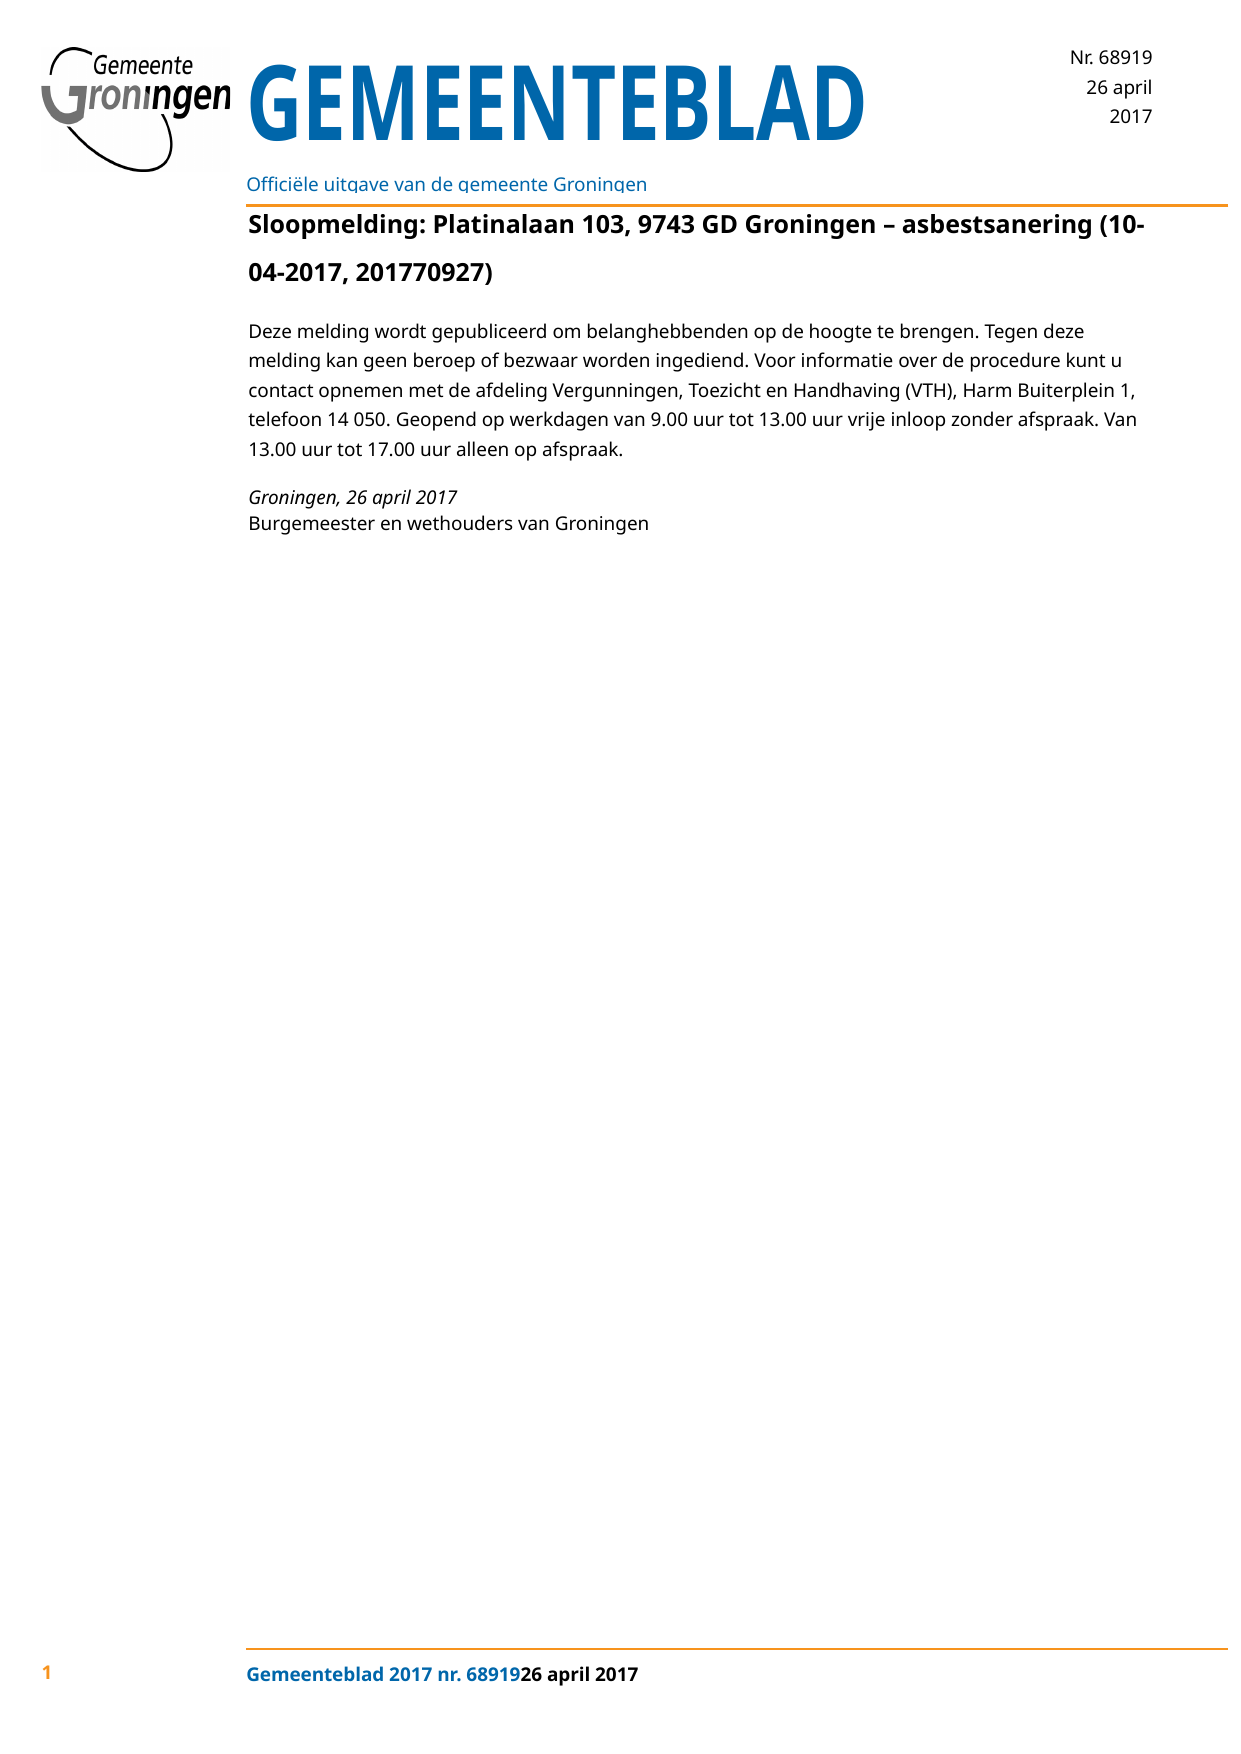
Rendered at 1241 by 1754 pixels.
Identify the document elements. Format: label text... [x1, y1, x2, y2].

picture [41, 47, 231, 172]
text Sloopmelding: Platinalaan 103, 9743 GD Groningen – asbestsanering (10-04-2017, 201770927) [248, 207, 1152, 288]
text Burgemeester en wethouders van Groningen [248, 510, 1152, 536]
text Deze melding wordt gepubliceerd om belanghebbenden op de hoogte te brengen. Tegen deze melding kan geen beroep of bezwaar worden ingediend. Voor informatie over de procedure kunt u contact opnemen met de afdeling Vergunningen, Toezicht en Handhaving (VTH), Harm Buiterplein 1, telefoon 14 050. Geopend op werkdagen van 9.00 uur tot 13.00 uur vrije inloop zonder afspraak. Van 13.00 uur tot 17.00 uur alleen op afspraak. [248, 318, 1152, 462]
text Groningen, 26 april 2017 [248, 484, 1152, 510]
